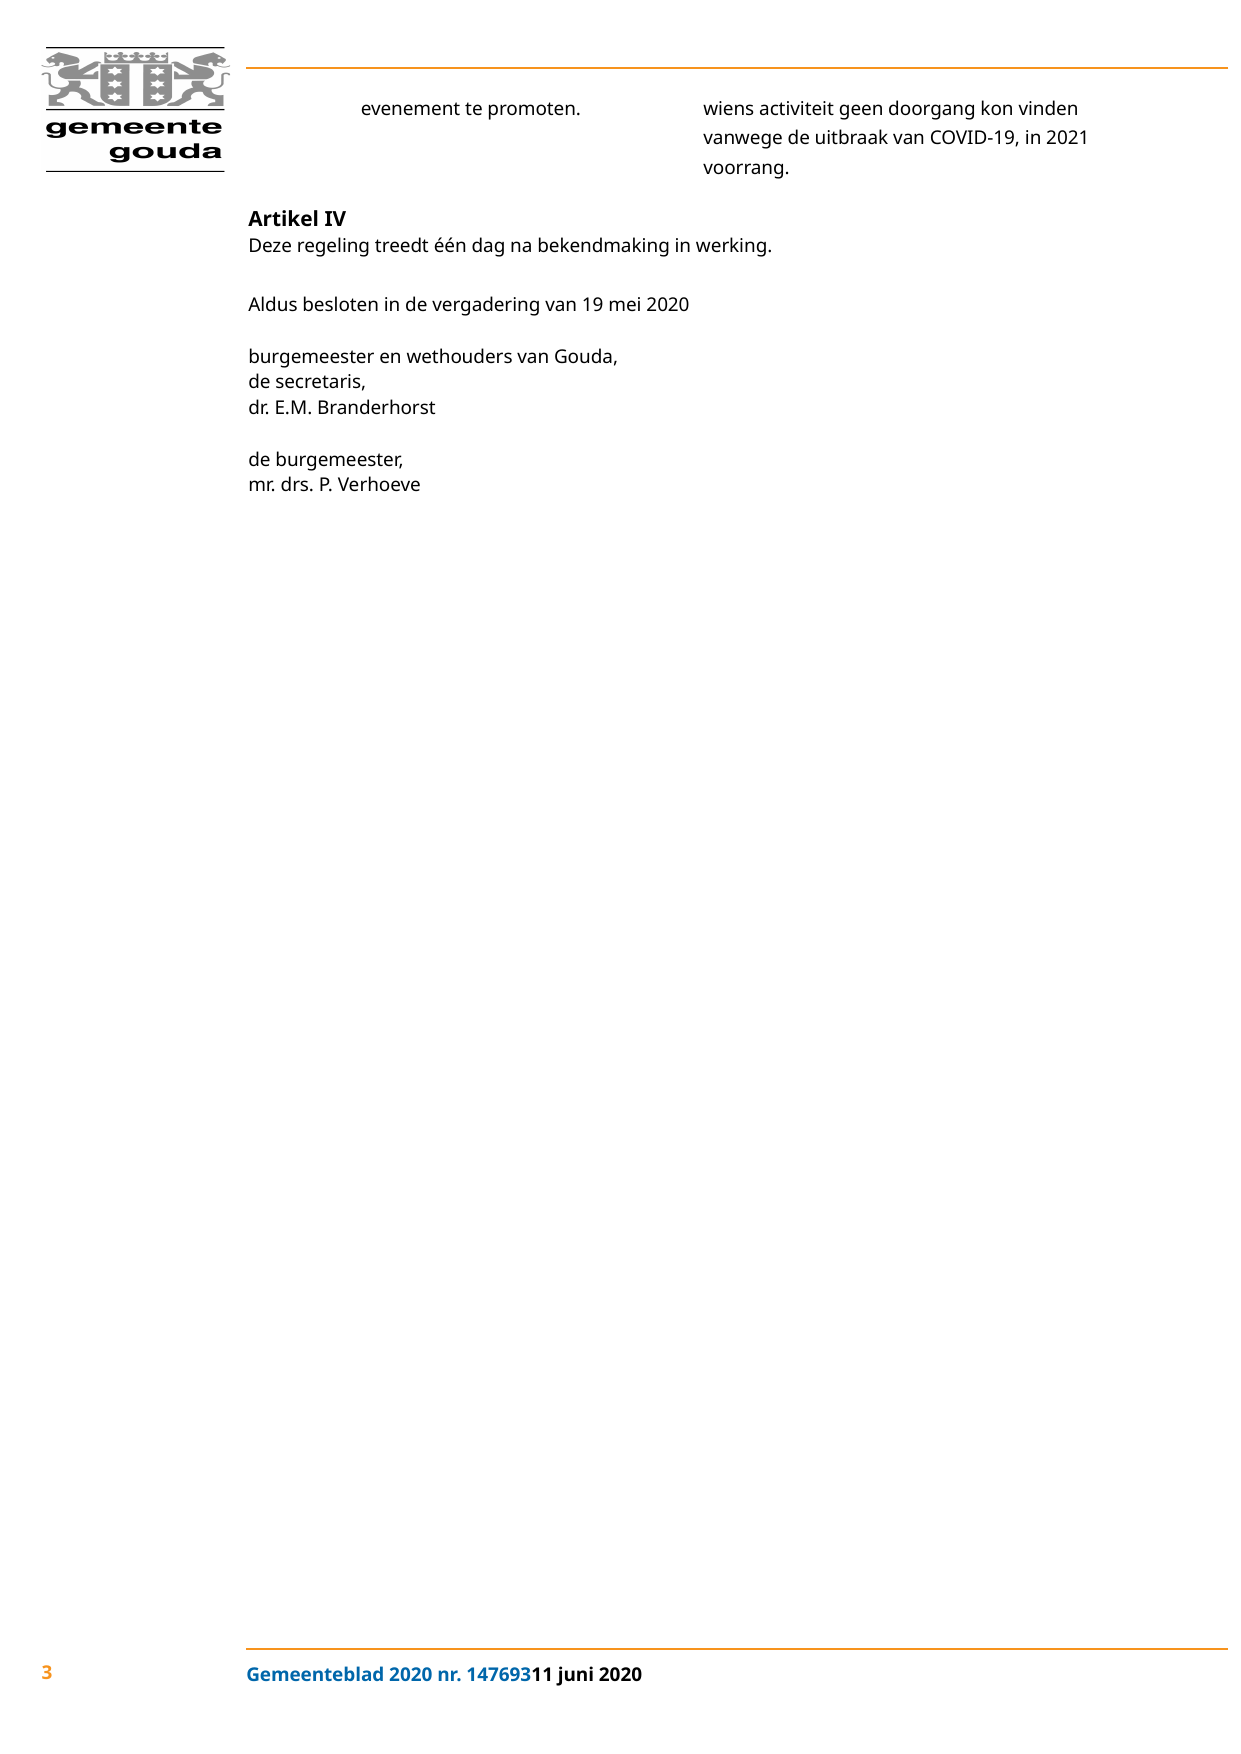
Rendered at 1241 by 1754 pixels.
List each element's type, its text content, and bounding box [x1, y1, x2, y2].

text Deze regeling treedt één dag na bekendmaking in werking. [248, 232, 1152, 258]
text de burgemeester, [248, 446, 1152, 471]
text Artikel IV [248, 204, 1152, 232]
table_cell wiens activiteit geen doorgang kon vinden vanwege de uitbraak van COVID-19, in 2021 voorrang. [644, 95, 1152, 180]
text burgemeester en wethouders van Gouda, [248, 343, 1152, 368]
text de secretaris, [248, 368, 1152, 394]
text Aldus besloten in de vergadering van 19 mei 2020 [248, 291, 1152, 317]
picture [41, 47, 231, 172]
text mr. drs. P. Verhoeve [248, 471, 1152, 497]
table_cell evenement te promoten. [248, 95, 644, 180]
text dr. E.M. Branderhorst [248, 394, 1152, 420]
